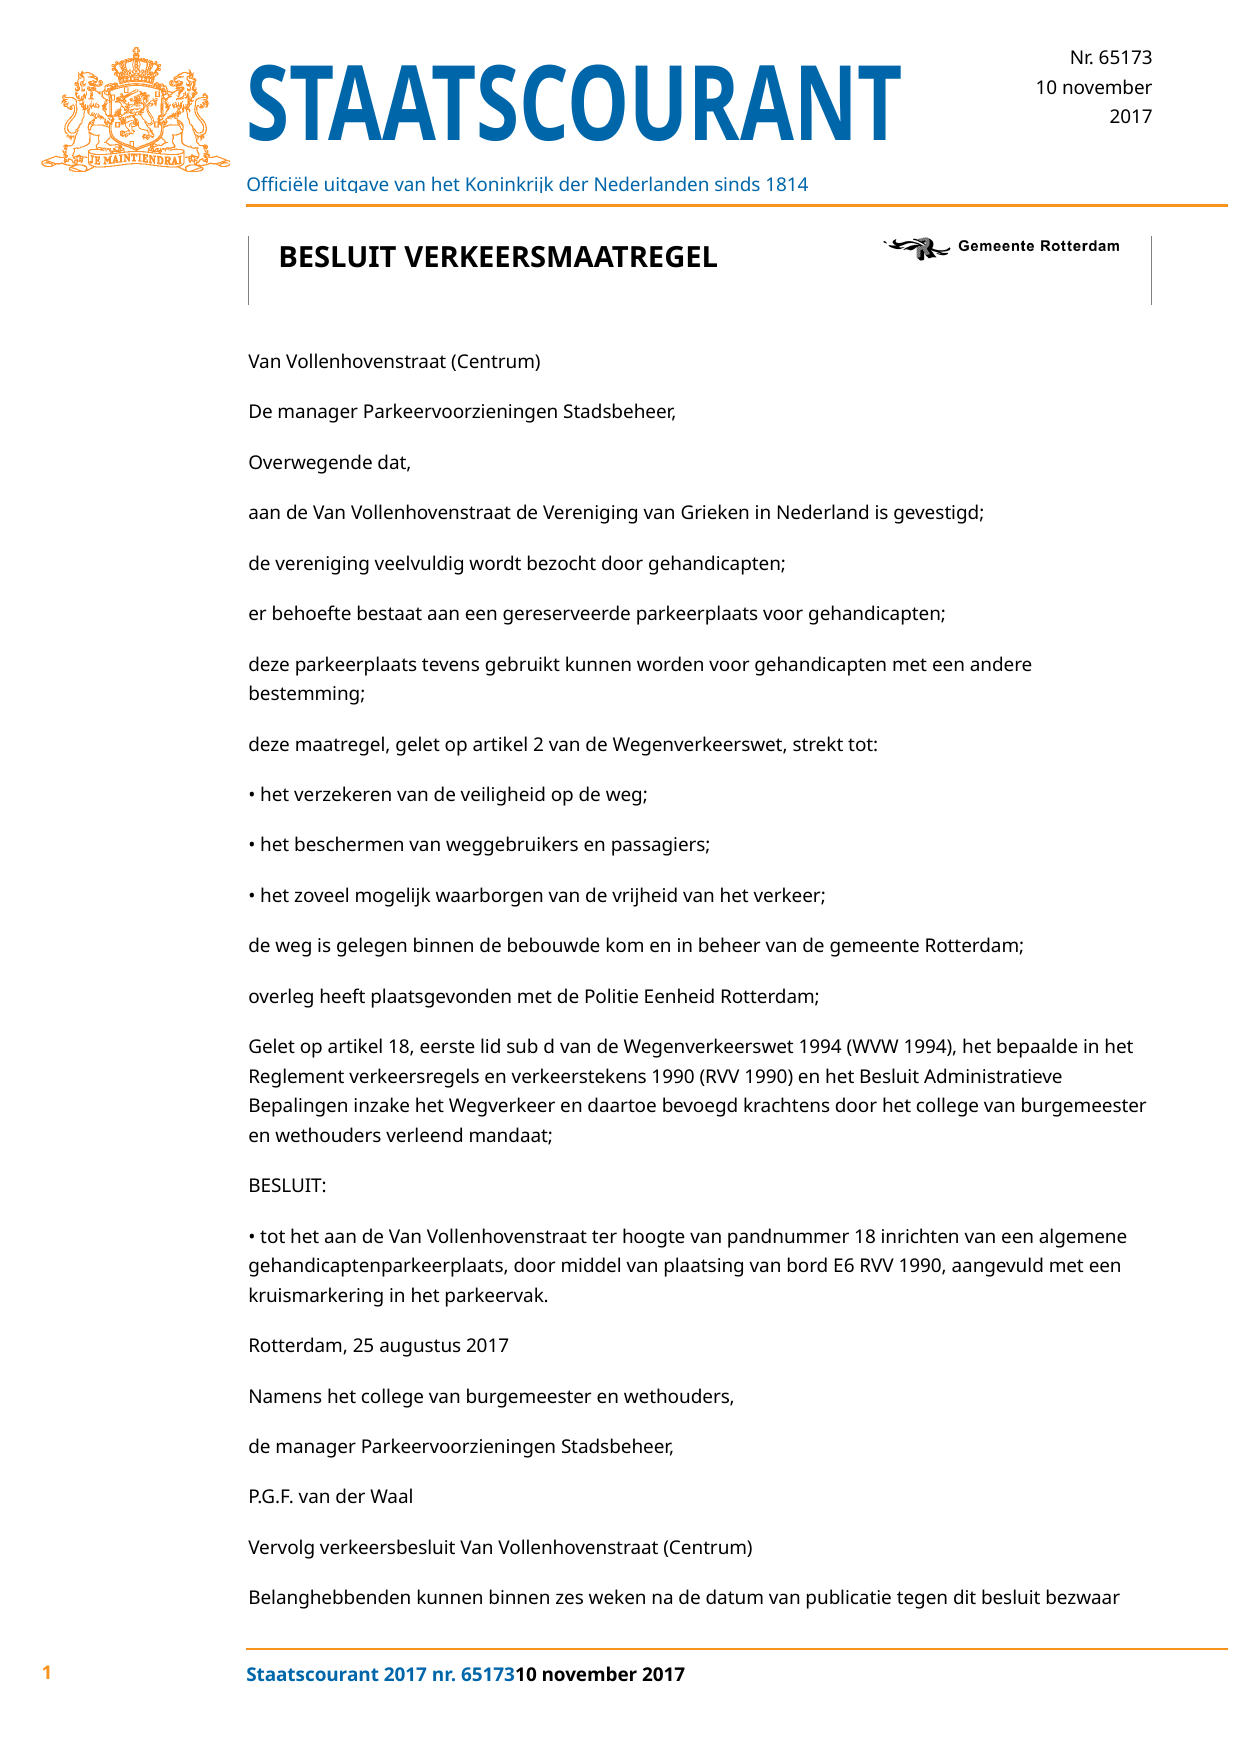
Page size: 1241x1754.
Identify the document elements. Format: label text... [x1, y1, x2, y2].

text de manager Parkeervoorzieningen Stadsbeheer, [248, 1433, 1152, 1459]
text deze parkeerplaats tevens gebruikt kunnen worden voor gehandicapten met een andere bestemming; [248, 651, 1152, 706]
text BESLUIT: [248, 1172, 1152, 1198]
text • het verzekeren van de veiligheid op de weg; [248, 781, 1152, 807]
text • het zoveel mogelijk waarborgen van de vrijheid van het verkeer; [248, 882, 1152, 908]
text de vereniging veelvuldig wordt bezocht door gehandicapten; [248, 550, 1152, 576]
text Rotterdam, 25 augustus 2017 [248, 1332, 1152, 1358]
text De manager Parkeervoorzieningen Stadsbeheer, [248, 399, 1152, 424]
picture [41, 47, 231, 172]
text Vervolg verkeersbesluit Van Vollenhovenstraat (Centrum) [248, 1534, 1152, 1560]
text • het beschermen van weggebruikers en passagiers; [248, 832, 1152, 857]
text Gelet op artikel 18, eerste lid sub d van de Wegenverkeerswet 1994 (WVW 1994), het bepaalde in het Reglement verkeersregels en verkeerstekens 1990 (RVV 1990) en het Besluit Administratieve Bepalingen inzake het Wegverkeer en daartoe bevoegd krachtens door het college van burgemeester en wethouders verleend mandaat; [248, 1033, 1152, 1148]
text Namens het college van burgemeester en wethouders, [248, 1383, 1152, 1408]
text deze maatregel, gelet op artikel 2 van de Wegenverkeerswet, strekt tot: [248, 731, 1152, 756]
text P.G.F. van der Waal [248, 1484, 1152, 1509]
text Overwegende dat, [248, 449, 1152, 475]
picture [882, 236, 1119, 261]
text overleg heeft plaatsgevonden met de Politie Eenheid Rotterdam; [248, 983, 1152, 1008]
text Van Vollenhovenstraat (Centrum) [248, 348, 1152, 374]
text aan de Van Vollenhovenstraat de Vereniging van Grieken in Nederland is gevestigd; [248, 499, 1152, 525]
text er behoefte bestaat aan een gereserveerde parkeerplaats voor gehandicapten; [248, 600, 1152, 626]
table_header BESLUIT VERKEERSMAATREGEL [249, 236, 850, 305]
text de weg is gelegen binnen de bebouwde kom en in beheer van de gemeente Rotterdam; [248, 932, 1152, 958]
text • tot het aan de Van Vollenhovenstraat ter hoogte van pandnummer 18 inrichten van een algemene gehandicaptenparkeerplaats, door middel van plaatsing van bord E6 RVV 1990, aangevuld met een kruismarkering in het parkeervak. [248, 1223, 1152, 1308]
text Belanghebbenden kunnen binnen zes weken na de datum van publicatie tegen dit besluit bezwaar [248, 1584, 1152, 1610]
table_header [850, 236, 1151, 305]
